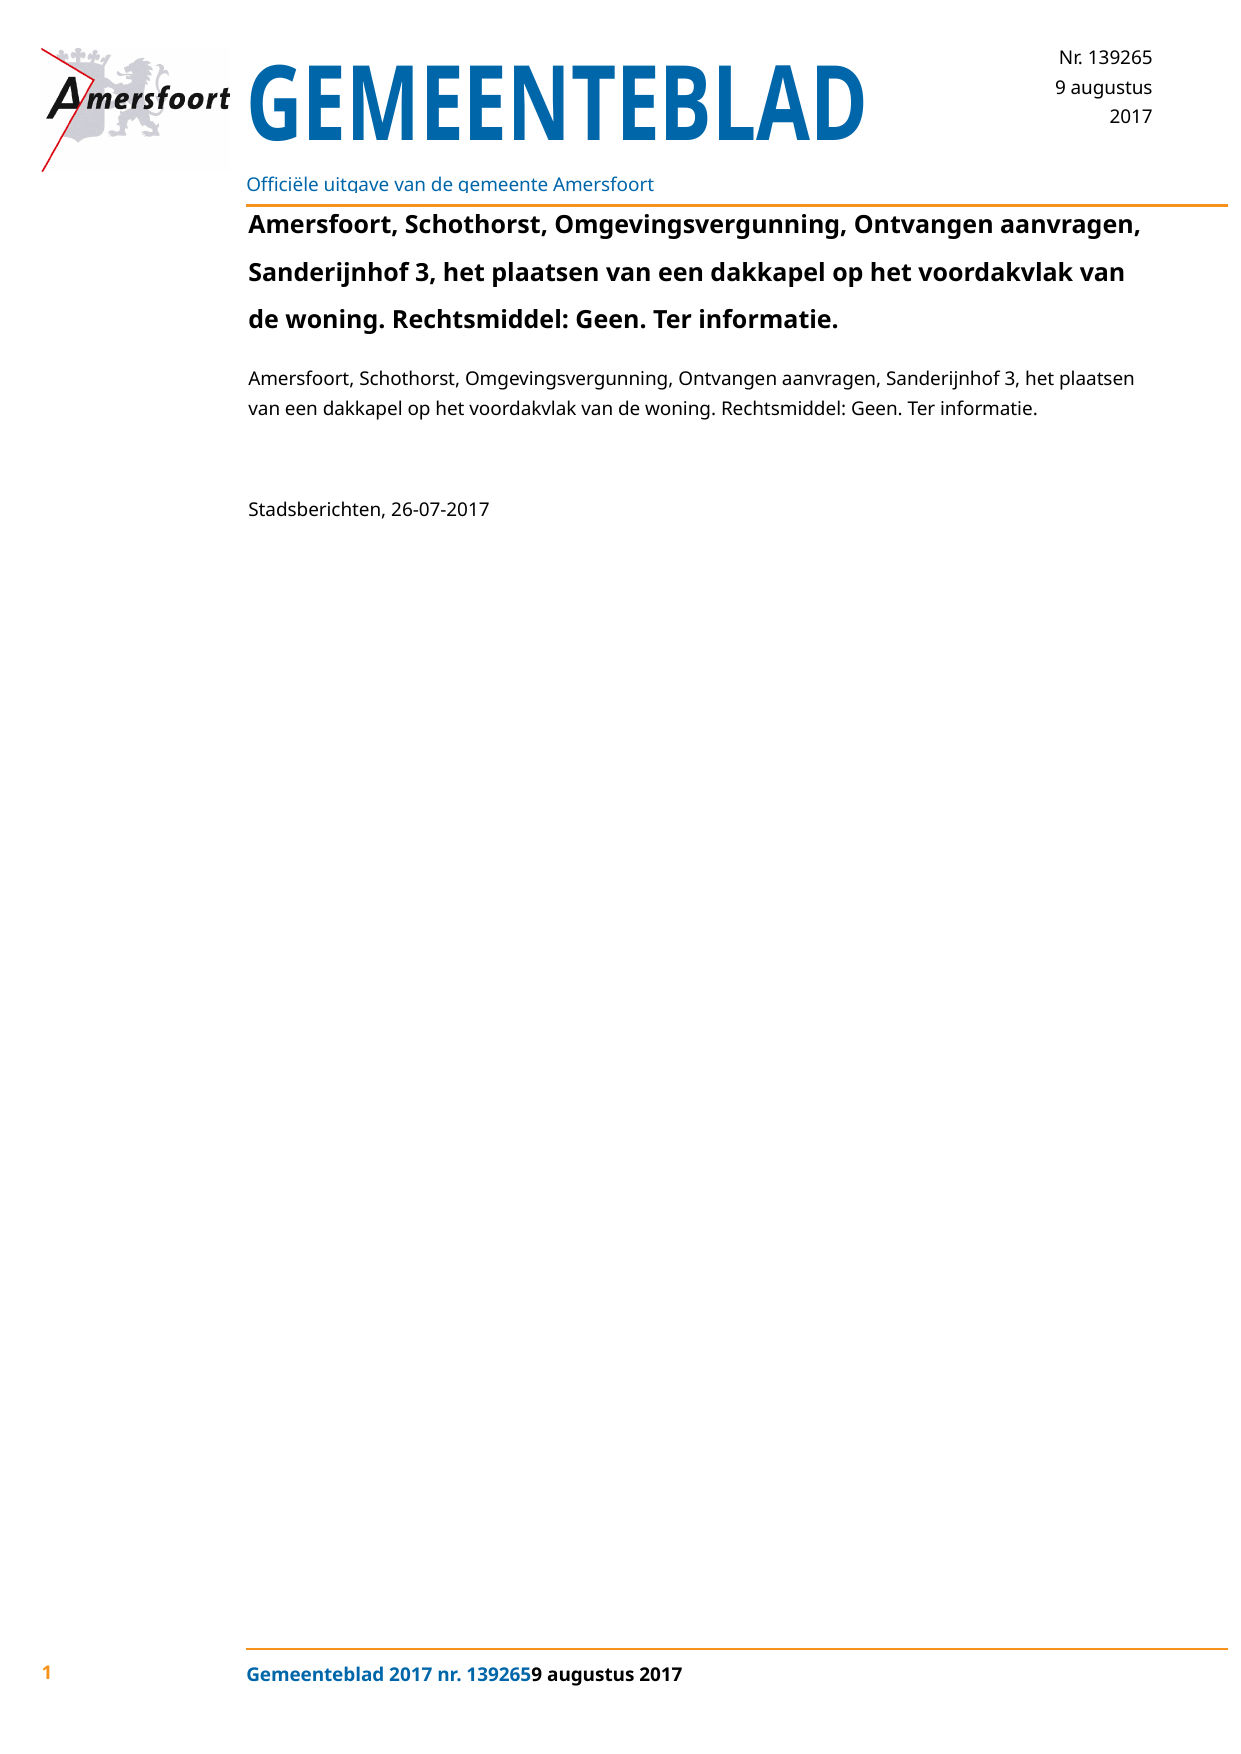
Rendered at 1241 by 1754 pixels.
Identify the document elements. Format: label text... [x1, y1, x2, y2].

text Stadsberichten, 26-07-2017 [248, 496, 1152, 522]
picture [41, 47, 231, 172]
text Amersfoort, Schothorst, Omgevingsvergunning, Ontvangen aanvragen, Sanderijnhof 3, het plaatsen van een dakkapel op het voordakvlak van de woning. Rechtsmiddel: Geen. Ter informatie. [248, 207, 1152, 336]
text Amersfoort, Schothorst, Omgevingsvergunning, Ontvangen aanvragen, Sanderijnhof 3, het plaatsen van een dakkapel op het voordakvlak van de woning. Rechtsmiddel: Geen. Ter informatie. [248, 366, 1152, 421]
